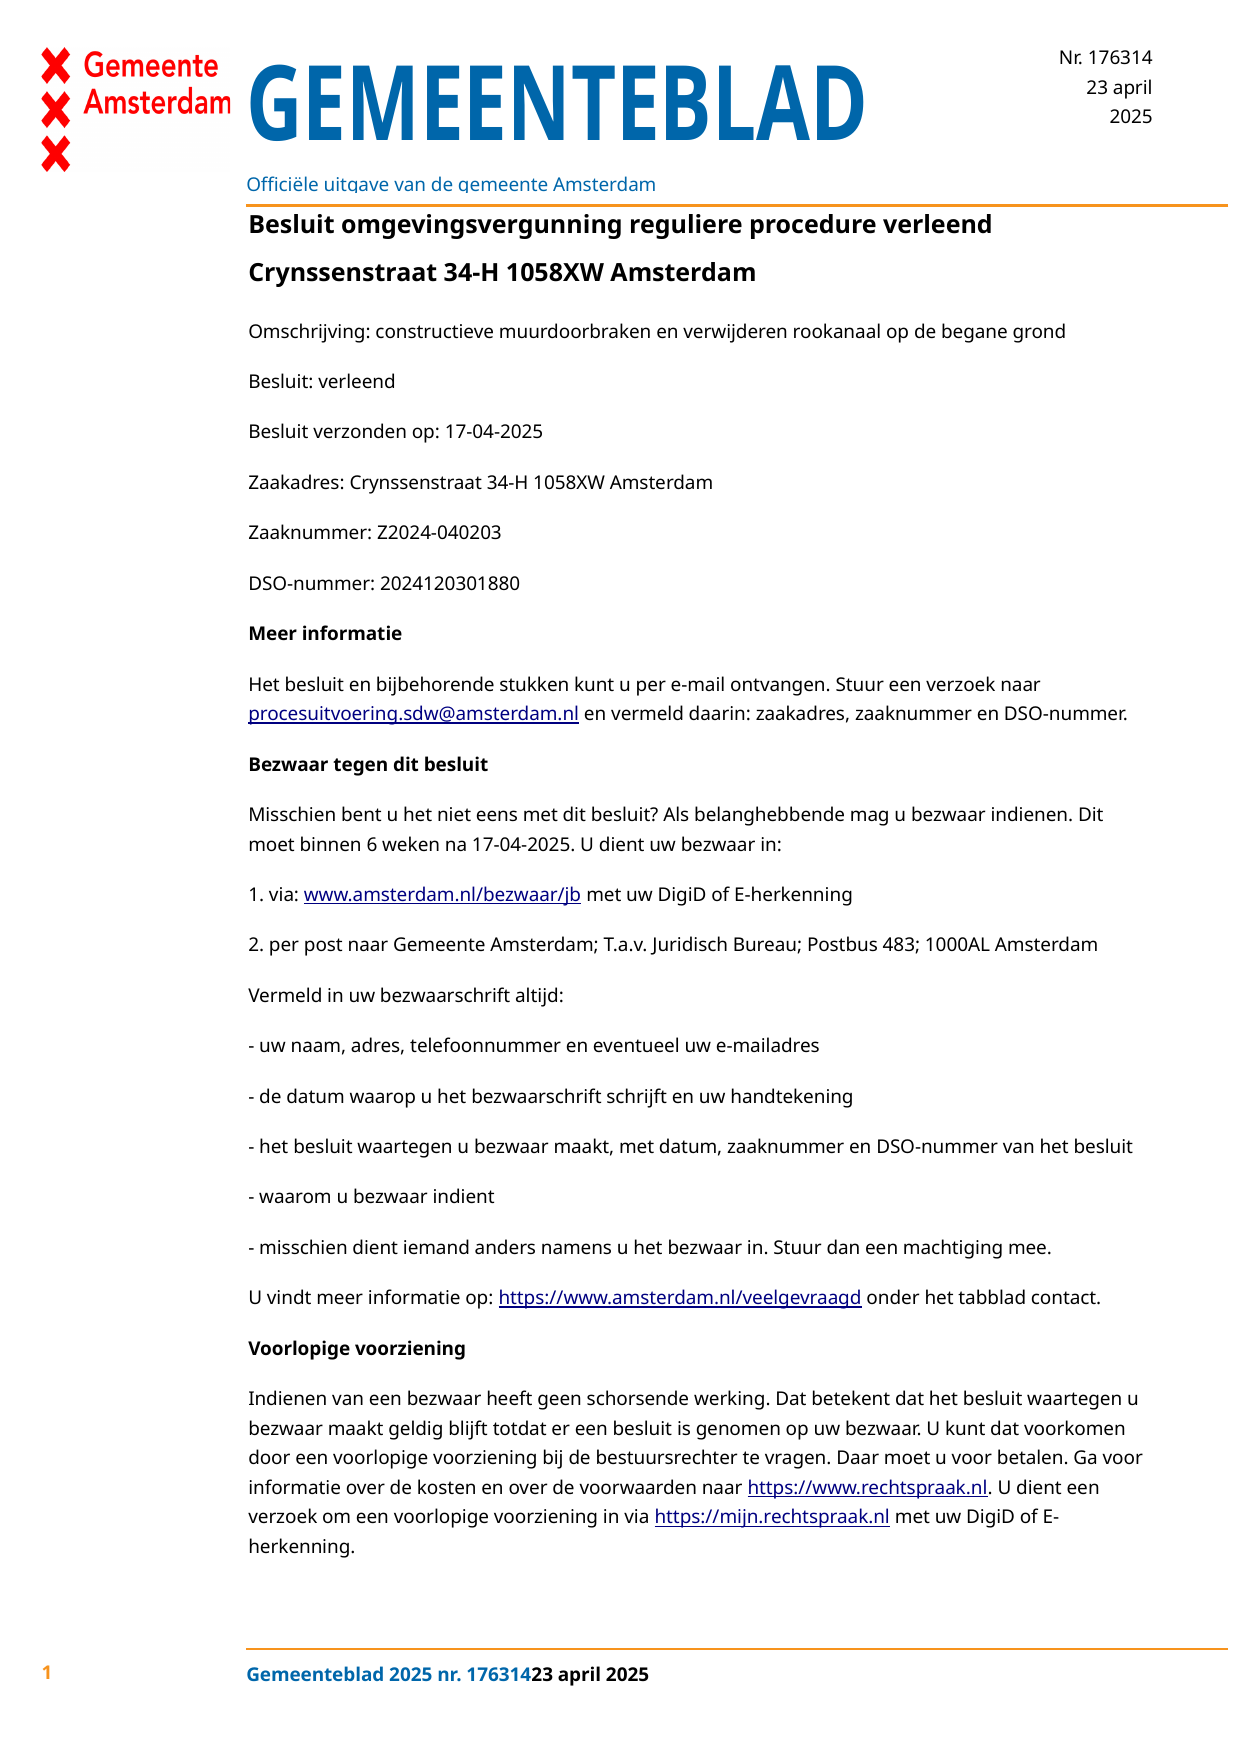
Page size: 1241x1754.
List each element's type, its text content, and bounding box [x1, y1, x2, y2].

text Zaaknummer: Z2024-040203 [248, 519, 1152, 545]
text - de datum waarop u het bezwaarschrift schrijft en uw handtekening [248, 1083, 1152, 1109]
text Vermeld in uw bezwaarschrift altijd: [248, 982, 1152, 1008]
text Besluit verzonden op: 17-04-2025 [248, 419, 1152, 444]
text Misschien bent u het niet eens met dit besluit? Als belanghebbende mag u bezwaar indienen. Dit moet binnen 6 weken na 17-04-2025. U dient uw bezwaar in: [248, 801, 1152, 857]
text - misschien dient iemand anders namens u het bezwaar in. Stuur dan een machtiging mee. [248, 1234, 1152, 1260]
text - uw naam, adres, telefoonnummer en eventueel uw e-mailadres [248, 1032, 1152, 1058]
text Besluit: verleend [248, 368, 1152, 394]
text Indienen van een bezwaar heeft geen schorsende werking. Dat betekent dat het besluit waartegen u bezwaar maakt geldig blijft totdat er een besluit is genomen op uw bezwaar. U kunt dat voorkomen door een voorlopige voorziening bij de bestuursrechter te vragen. Daar moet u voor betalen. Ga voor informatie over de kosten en over de voorwaarden naar https://www.rechtspraak.nl. U dient een verzoek om een voorlopige voorziening in via https://mijn.rechtspraak.nl met uw DigiD of E-herkenning. [248, 1385, 1152, 1559]
text Omschrijving: constructieve muurdoorbraken en verwijderen rookanaal op de begane grond [248, 318, 1152, 344]
text Meer informatie [248, 620, 1152, 646]
text Besluit omgevingsvergunning reguliere procedure verleend Crynssenstraat 34-H 1058XW Amsterdam [248, 207, 1152, 288]
text - het besluit waartegen u bezwaar maakt, met datum, zaaknummer en DSO-nummer van het besluit [248, 1133, 1152, 1159]
text 2. per post naar Gemeente Amsterdam; T.a.v. Juridisch Bureau; Postbus 483; 1000AL Amsterdam [248, 932, 1152, 957]
text 1. via: www.amsterdam.nl/bezwaar/jb met uw DigiD of E-herkenning [248, 881, 1152, 907]
text Voorlopige voorziening [248, 1335, 1152, 1361]
text Zaakadres: Crynssenstraat 34-H 1058XW Amsterdam [248, 469, 1152, 495]
text U vindt meer informatie op: https://www.amsterdam.nl/veelgevraagd onder het tabblad contact. [248, 1284, 1152, 1310]
text Bezwaar tegen dit besluit [248, 751, 1152, 777]
text - waarom u bezwaar indient [248, 1184, 1152, 1209]
picture [41, 47, 231, 172]
text DSO-nummer: 2024120301880 [248, 570, 1152, 596]
text Het besluit en bijbehorende stukken kunt u per e-mail ontvangen. Stuur een verzoek naar procesuitvoering.sdw@amsterdam.nl en vermeld daarin: zaakadres, zaaknummer en DSO-nummer. [248, 671, 1152, 726]
